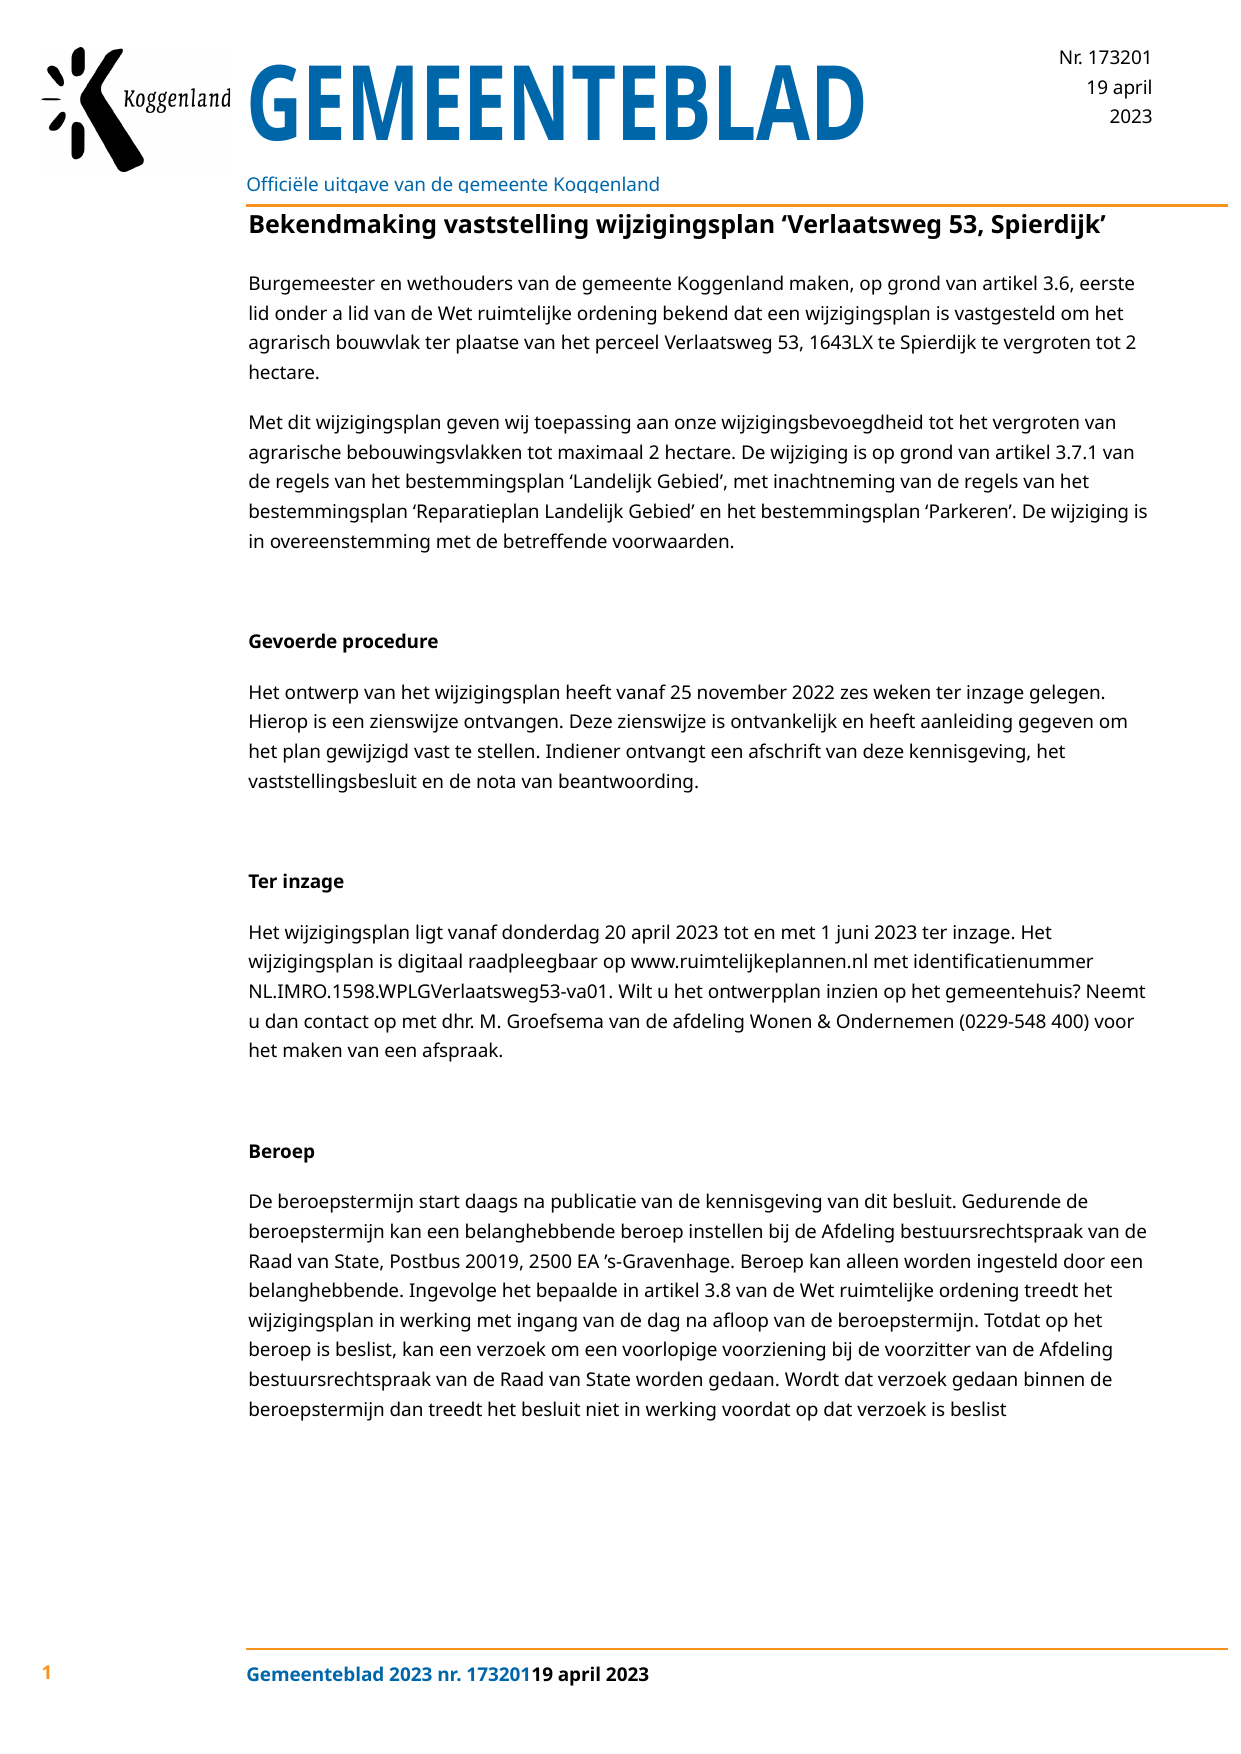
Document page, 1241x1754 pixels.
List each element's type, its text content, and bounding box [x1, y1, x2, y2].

text Met dit wijzigingsplan geven wij toepassing aan onze wijzigingsbevoegdheid tot het vergroten van agrarische bebouwingsvlakken tot maximaal 2 hectare. De wijziging is op grond van artikel 3.7.1 van de regels van het bestemmingsplan ‘Landelijk Gebied’, met inachtneming van de regels van het bestemmingsplan ‘Reparatieplan Landelijk Gebied’ en het bestemmingsplan ‘Parkeren’. De wijziging is in overeenstemming met de betreffende voorwaarden. [248, 409, 1152, 553]
text Beroep [248, 1138, 1152, 1164]
text De beroepstermijn start daags na publicatie van de kennisgeving van dit besluit. Gedurende de beroepstermijn kan een belanghebbende beroep instellen bij de Afdeling bestuursrechtspraak van de Raad van State, Postbus 20019, 2500 EA ’s-Gravenhage. Beroep kan alleen worden ingesteld door een belanghebbende. Ingevolge het bepaalde in artikel 3.8 van de Wet ruimtelijke ordening treedt het wijzigingsplan in werking met ingang van de dag na afloop van de beroepstermijn. Totdat op het beroep is beslist, kan een verzoek om een voorlopige voorziening bij de voorzitter van de Afdeling bestuursrechtspraak van de Raad van State worden gedaan. Wordt dat verzoek gedaan binnen de beroepstermijn dan treedt het besluit niet in werking voordat op dat verzoek is beslist [248, 1189, 1152, 1421]
text Gevoerde procedure [248, 629, 1152, 654]
text Bekendmaking vaststelling wijzigingsplan ‘Verlaatsweg 53, Spierdijk’ [248, 207, 1152, 241]
text Ter inzage [248, 869, 1152, 894]
text Het ontwerp van het wijzigingsplan heeft vanaf 25 november 2022 zes weken ter inzage gelegen. Hierop is een zienswijze ontvangen. Deze zienswijze is ontvankelijk en heeft aanleiding gegeven om het plan gewijzigd vast te stellen. Indiener ontvangt een afschrift van deze kennisgeving, het vaststellingsbesluit en de nota van beantwoording. [248, 679, 1152, 793]
text Het wijzigingsplan ligt vanaf donderdag 20 april 2023 tot en met 1 juni 2023 ter inzage. Het wijzigingsplan is digitaal raadpleegbaar op www.ruimtelijkeplannen.nl met identificatienummer NL.IMRO.1598.WPLGVerlaatsweg53-va01. Wilt u het ontwerpplan inzien op het gemeentehuis? Neemt u dan contact op met dhr. M. Groefsema van de afdeling Wonen & Ondernemen (0229-548 400) voor het maken van een afspraak. [248, 919, 1152, 1063]
text Burgemeester en wethouders van de gemeente Koggenland maken, op grond van artikel 3.6, eerste lid onder a lid van de Wet ruimtelijke ordening bekend dat een wijzigingsplan is vastgesteld om het agrarisch bouwvlak ter plaatse van het perceel Verlaatsweg 53, 1643LX te Spierdijk te vergroten tot 2 hectare. [248, 270, 1152, 385]
picture [41, 47, 231, 172]
